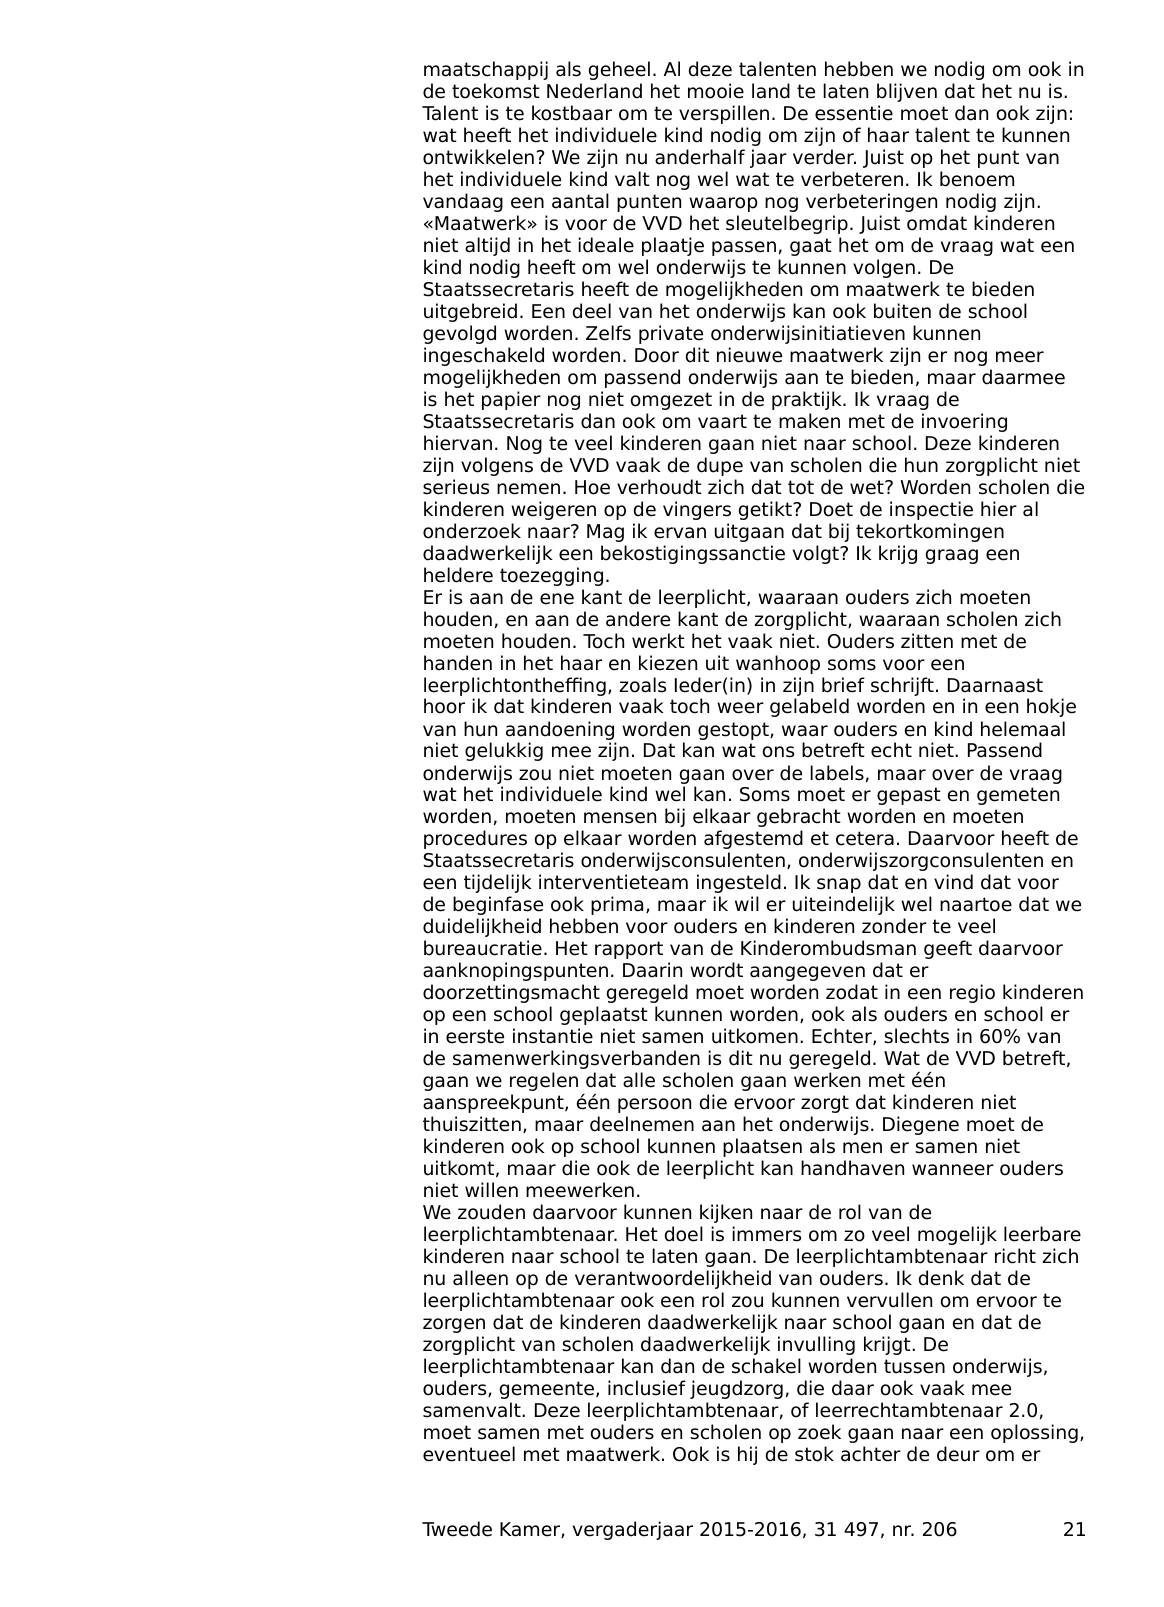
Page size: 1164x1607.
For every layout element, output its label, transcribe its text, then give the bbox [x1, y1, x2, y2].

text maatschappij als geheel. Al deze talenten hebben we nodig om ook in de toekomst Nederland het mooie land te laten blijven dat het nu is. Talent is te kostbaar om te verspillen. De essentie moet dan ook zijn: wat heeft het individuele kind nodig om zijn of haar talent te kunnen ontwikkelen? We zijn nu anderhalf jaar verder. Juist op het punt van het individuele kind valt nog wel wat te verbeteren. Ik benoem vandaag een aantal punten waarop nog verbeteringen nodig zijn. [422, 59, 1087, 213]
text We zouden daarvoor kunnen kijken naar de rol van de leerplichtambtenaar. Het doel is immers om zo veel mogelijk leerbare kinderen naar school te laten gaan. De leerplichtambtenaar richt zich nu alleen op de verantwoordelijkheid van ouders. Ik denk dat de leerplichtambtenaar ook een rol zou kunnen vervullen om ervoor te zorgen dat de kinderen daadwerkelijk naar school gaan en dat de zorgplicht van scholen daadwerkelijk invulling krijgt. De leerplichtambtenaar kan dan de schakel worden tussen onderwijs, ouders, gemeente, inclusief jeugdzorg, die daar ook vaak mee samenvalt. Deze leerplichtambtenaar, of leerrechtambtenaar 2.0, moet samen met ouders en scholen op zoek gaan naar een oplossing, eventueel met maatwerk. Ook is hij de stok achter de deur om er [422, 1202, 1087, 1466]
text «Maatwerk» is voor de VVD het sleutelbegrip. Juist omdat kinderen niet altijd in het ideale plaatje passen, gaat het om de vraag wat een kind nodig heeft om wel onderwijs te kunnen volgen. De Staatssecretaris heeft de mogelijkheden om maatwerk te bieden uitgebreid. Een deel van het onderwijs kan ook buiten de school gevolgd worden. Zelfs private onderwijsinitiatieven kunnen ingeschakeld worden. Door dit nieuwe maatwerk zijn er nog meer mogelijkheden om passend onderwijs aan te bieden, maar daarmee is het papier nog niet omgezet in de praktijk. Ik vraag de Staatssecretaris dan ook om vaart te maken met de invoering hiervan. Nog te veel kinderen gaan niet naar school. Deze kinderen zijn volgens de VVD vaak de dupe van scholen die hun zorgplicht niet serieus nemen. Hoe verhoudt zich dat tot de wet? Worden scholen die kinderen weigeren op de vingers getikt? Doet de inspectie hier al onderzoek naar? Mag ik ervan uitgaan dat bij tekortkomingen daadwerkelijk een bekostigingssanctie volgt? Ik krijg graag een heldere toezegging. [422, 213, 1087, 587]
text Er is aan de ene kant de leerplicht, waaraan ouders zich moeten houden, en aan de andere kant de zorgplicht, waaraan scholen zich moeten houden. Toch werkt het vaak niet. Ouders zitten met de handen in het haar en kiezen uit wanhoop soms voor een leerplichtontheffing, zoals Ieder(in) in zijn brief schrijft. Daarnaast hoor ik dat kinderen vaak toch weer gelabeld worden en in een hokje van hun aandoening worden gestopt, waar ouders en kind helemaal niet gelukkig mee zijn. Dat kan wat ons betreft echt niet. Passend onderwijs zou niet moeten gaan over de labels, maar over de vraag wat het individuele kind wel kan. Soms moet er gepast en gemeten worden, moeten mensen bij elkaar gebracht worden en moeten procedures op elkaar worden afgestemd et cetera. Daarvoor heeft de Staatssecretaris onderwijsconsulenten, onderwijszorgconsulenten en een tijdelijk interventieteam ingesteld. Ik snap dat en vind dat voor de beginfase ook prima, maar ik wil er uiteindelijk wel naartoe dat we duidelijkheid hebben voor ouders en kinderen zonder te veel bureaucratie. Het rapport van de Kinderombudsman geeft daarvoor aanknopingspunten. Daarin wordt aangegeven dat er doorzettingsmacht geregeld moet worden zodat in een regio kinderen op een school geplaatst kunnen worden, ook als ouders en school er in eerste instantie niet samen uitkomen. Echter, slechts in 60% van de samenwerkingsverbanden is dit nu geregeld. Wat de VVD betreft, gaan we regelen dat alle scholen gaan werken met één aanspreekpunt, één persoon die ervoor zorgt dat kinderen niet thuiszitten, maar deelnemen aan het onderwijs. Diegene moet de kinderen ook op school kunnen plaatsen als men er samen niet uitkomt, maar die ook de leerplicht kan handhaven wanneer ouders niet willen meewerken. [422, 587, 1087, 1202]
